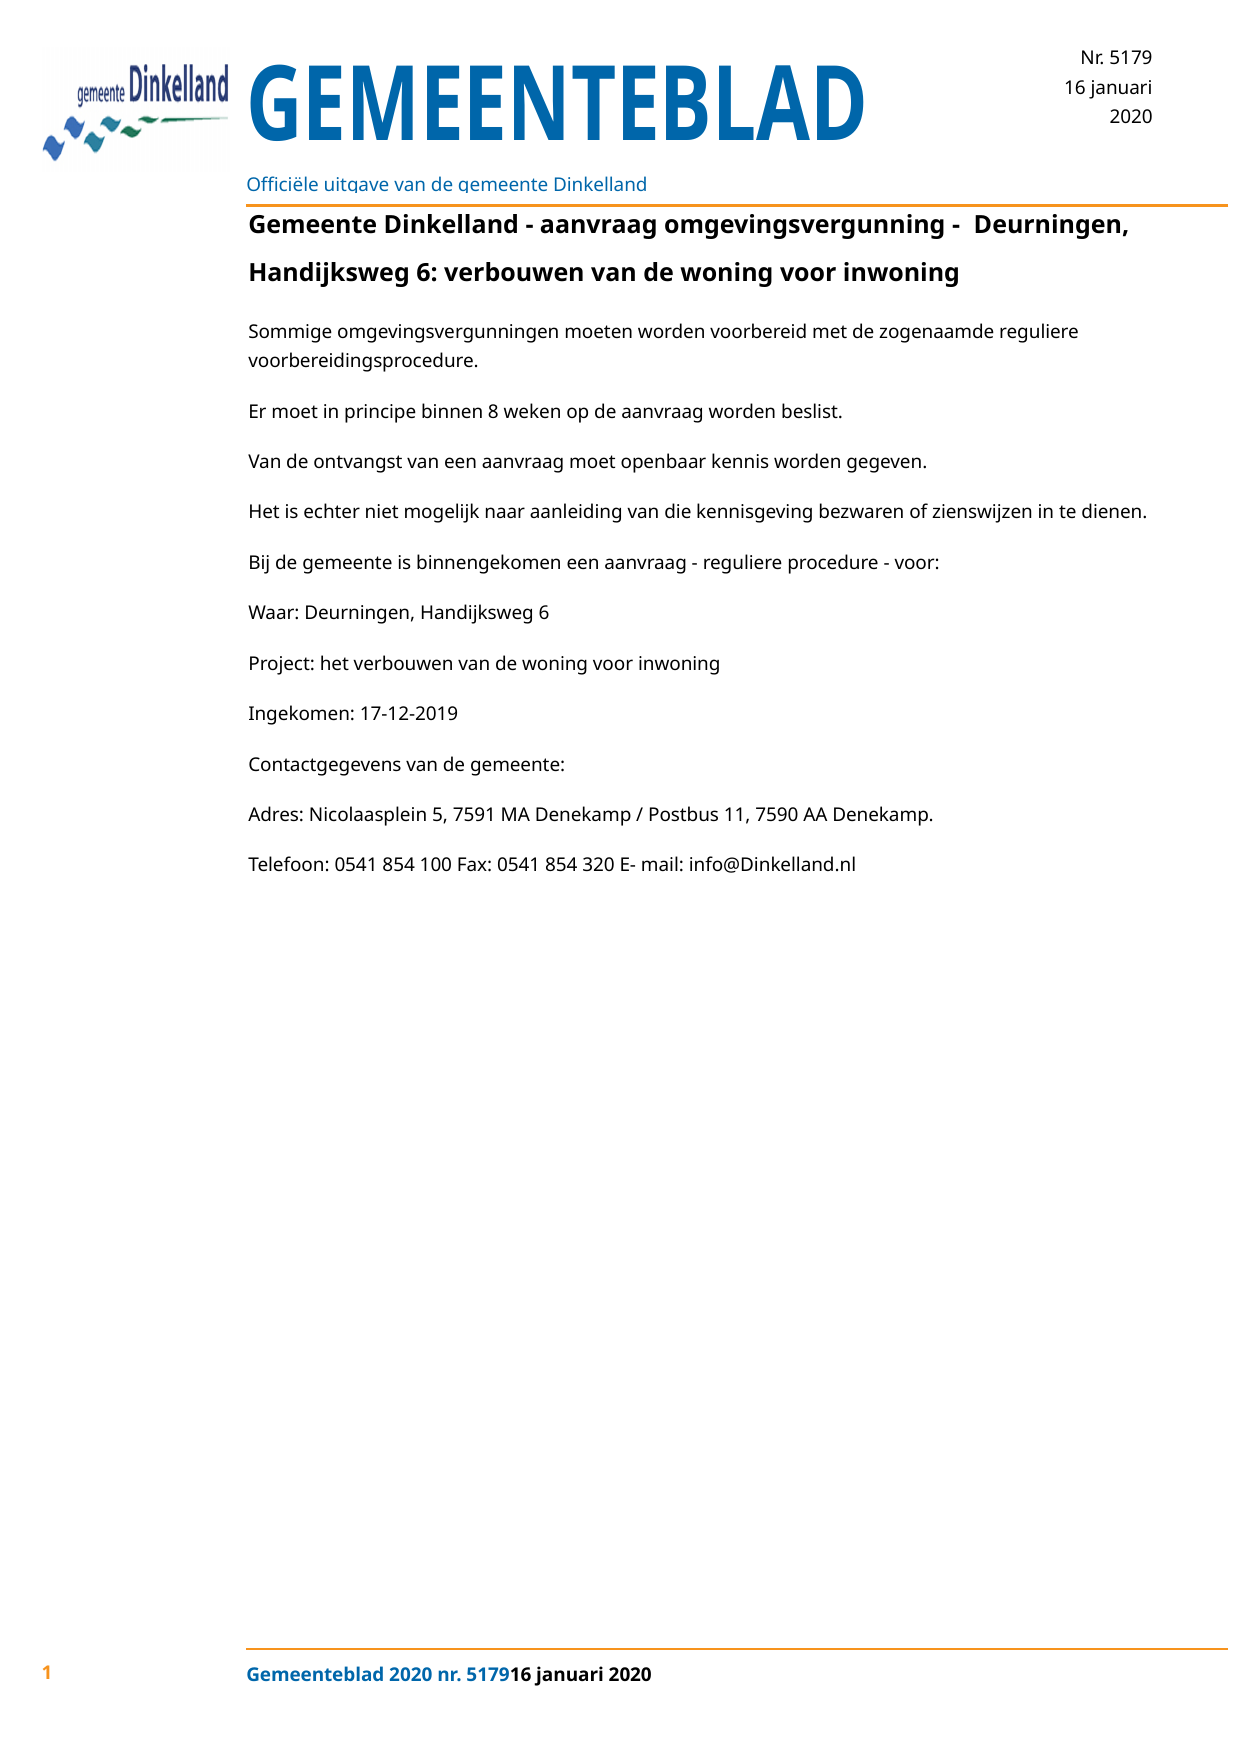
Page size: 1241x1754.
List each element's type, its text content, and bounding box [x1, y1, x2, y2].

text Sommige omgevingsvergunningen moeten worden voorbereid met de zogenaamde reguliere voorbereidingsprocedure. [248, 318, 1152, 373]
text Telefoon: 0541 854 100 Fax: 0541 854 320 E- mail: info@Dinkelland.nl [248, 852, 1152, 877]
text Het is echter niet mogelijk naar aanleiding van die kennisgeving bezwaren of zienswijzen in te dienen. [248, 499, 1152, 524]
text Er moet in principe binnen 8 weken op de aanvraag worden beslist. [248, 398, 1152, 424]
text Gemeente Dinkelland - aanvraag omgevingsvergunning - Deurningen, Handijksweg 6: verbouwen van de woning voor inwoning [248, 207, 1152, 288]
text Bij de gemeente is binnengekomen een aanvraag - reguliere procedure - voor: [248, 549, 1152, 575]
text Waar: Deurningen, Handijksweg 6 [248, 599, 1152, 625]
text Van de ontvangst van een aanvraag moet openbaar kennis worden gegeven. [248, 448, 1152, 474]
text Contactgegevens van de gemeente: [248, 751, 1152, 777]
text Project: het verbouwen van de woning voor inwoning [248, 650, 1152, 676]
text Adres: Nicolaasplein 5, 7591 MA Denekamp / Postbus 11, 7590 AA Denekamp. [248, 801, 1152, 827]
text Ingekomen: 17-12-2019 [248, 700, 1152, 726]
picture [41, 47, 231, 172]
